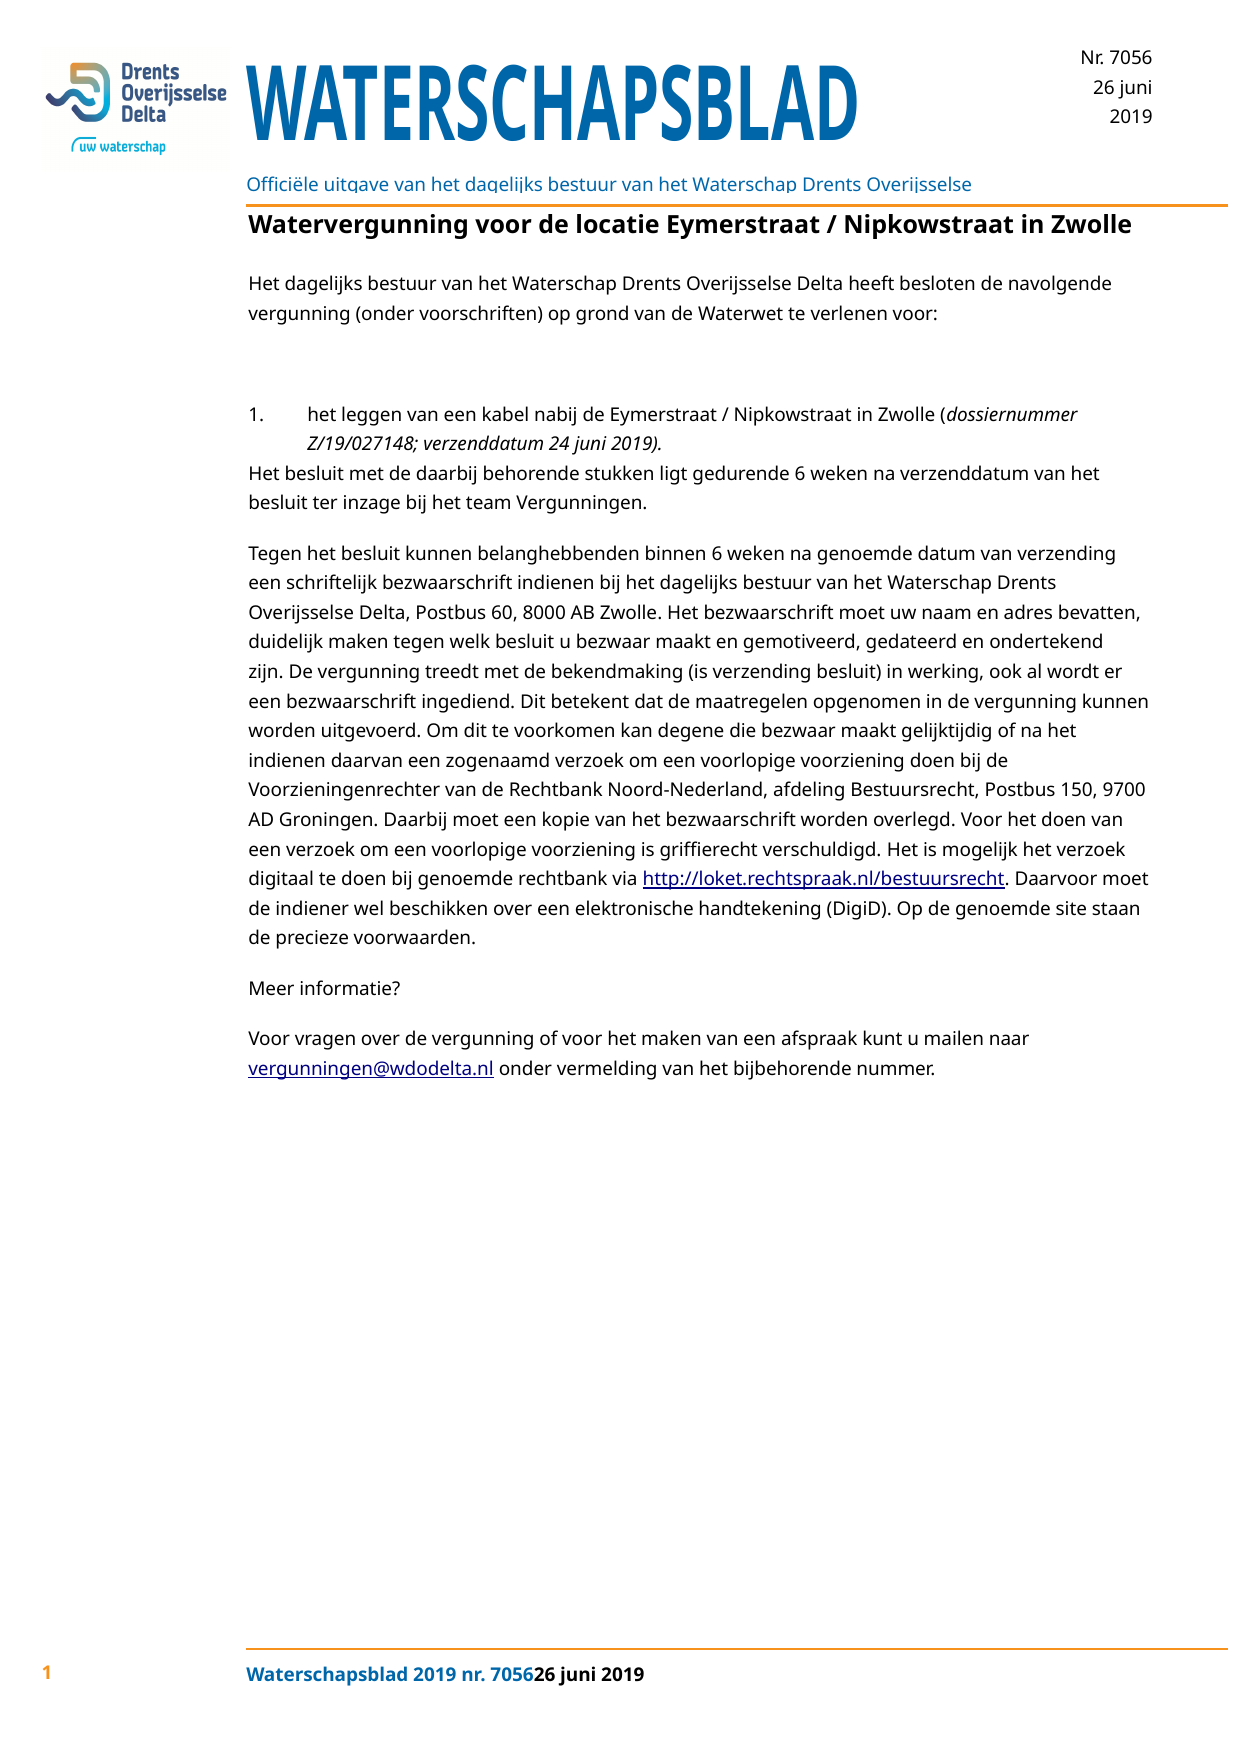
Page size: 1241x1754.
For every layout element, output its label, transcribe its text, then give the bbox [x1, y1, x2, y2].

picture [41, 47, 231, 172]
text Watervergunning voor de locatie Eymerstraat / Nipkowstraat in Zwolle [248, 207, 1152, 241]
text Het besluit met de daarbij behorende stukken ligt gedurende 6 weken na verzenddatum van het besluit ter inzage bij het team Vergunningen. [248, 460, 1152, 515]
text Meer informatie? [248, 975, 1152, 1001]
list het leggen van een kabel nabij de Eymerstraat / Nipkowstraat in Zwolle (dossiernummer Z/19/027148; verzenddatum 24 juni 2019). [248, 401, 1152, 456]
text Tegen het besluit kunnen belanghebbenden binnen 6 weken na genoemde datum van verzending een schriftelijk bezwaarschrift indienen bij het dagelijks bestuur van het Waterschap Drents Overijsselse Delta, Postbus 60, 8000 AB Zwolle. Het bezwaarschrift moet uw naam en adres bevatten, duidelijk maken tegen welk besluit u bezwaar maakt en gemotiveerd, gedateerd en ondertekend zijn. De vergunning treedt met de bekendmaking (is verzending besluit) in werking, ook al wordt er een bezwaarschrift ingediend. Dit betekent dat de maatregelen opgenomen in de vergunning kunnen worden uitgevoerd. Om dit te voorkomen kan degene die bezwaar maakt gelijktijdig of na het indienen daarvan een zogenaamd verzoek om een voorlopige voorziening doen bij de Voorzieningenrechter van de Rechtbank Noord-Nederland, afdeling Bestuursrecht, Postbus 150, 9700 AD Groningen. Daarbij moet een kopie van het bezwaarschrift worden overlegd. Voor het doen van een verzoek om een voorlopige voorziening is griffierecht verschuldigd. Het is mogelijk het verzoek digitaal te doen bij genoemde rechtbank via http://loket.rechtspraak.nl/bestuursrecht. Daarvoor moet de indiener wel beschikken over een elektronische handtekening (DigiD). Op de genoemde site staan de precieze voorwaarden. [248, 540, 1152, 950]
text Het dagelijks bestuur van het Waterschap Drents Overijsselse Delta heeft besloten de navolgende vergunning (onder voorschriften) op grond van de Waterwet te verlenen voor: [248, 270, 1152, 326]
text Voor vragen over de vergunning of voor het maken van een afspraak kunt u mailen naar vergunningen@wdodelta.nl onder vermelding van het bijbehorende nummer. [248, 1025, 1152, 1081]
